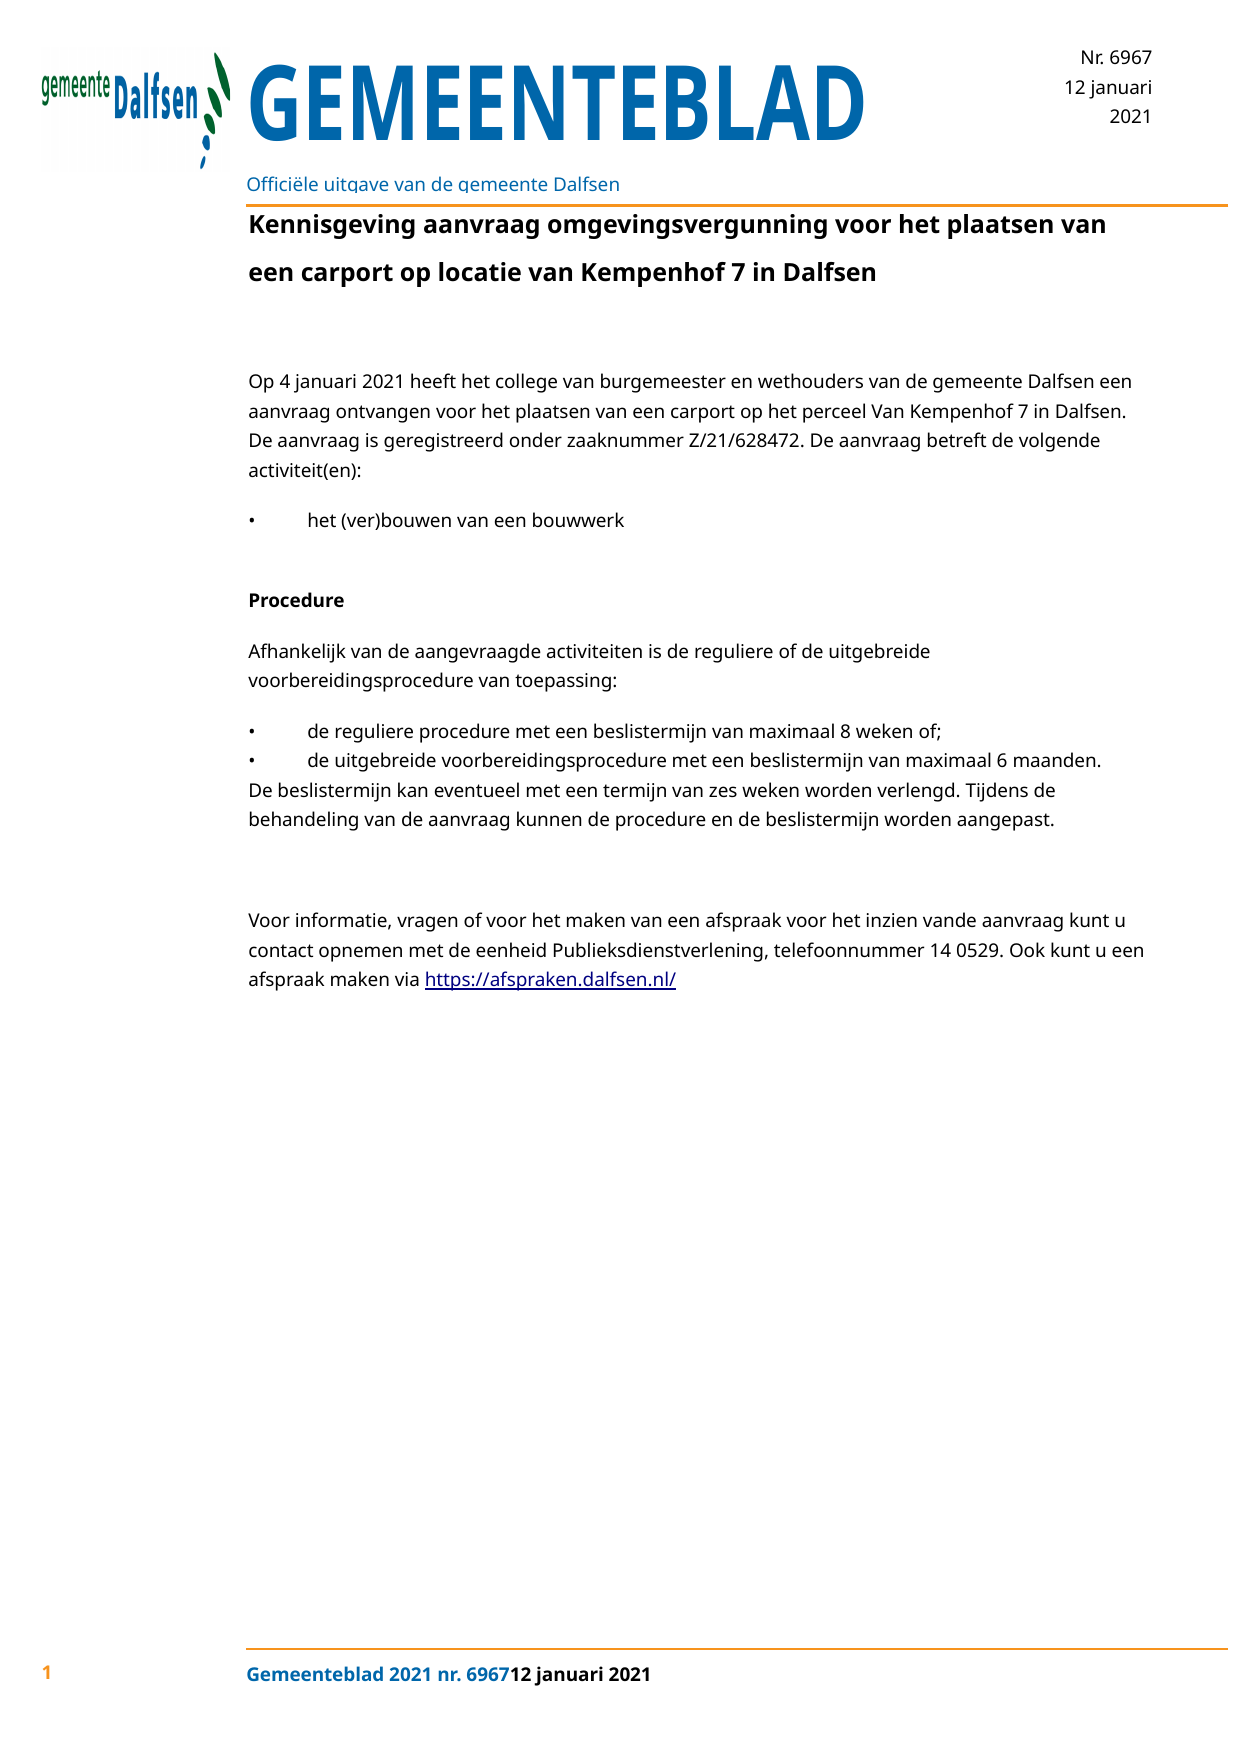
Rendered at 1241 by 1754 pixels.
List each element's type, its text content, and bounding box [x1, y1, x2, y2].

text De beslistermijn kan eventueel met een termijn van zes weken worden verlengd. Tijdens de behandeling van de aanvraag kunnen de procedure en de beslistermijn worden aangepast. [248, 777, 1152, 832]
text Procedure [248, 587, 1152, 613]
list de uitgebreide voorbereidingsprocedure met een beslistermijn van maximaal 6 maanden. [248, 747, 1152, 773]
list de reguliere procedure met een beslistermijn van maximaal 8 weken of; [248, 718, 1152, 744]
text Voor informatie, vragen of voor het maken van een afspraak voor het inzien vande aanvraag kunt u contact opnemen met de eenheid Publieksdienstverlening, telefoonnummer 14 0529. Ook kunt u een afspraak maken via https://afspraken.dalfsen.nl/ [248, 907, 1152, 992]
list het (ver)bouwen van een bouwwerk [248, 507, 1152, 533]
picture [41, 47, 231, 172]
text Kennisgeving aanvraag omgevingsvergunning voor het plaatsen van een carport op locatie van Kempenhof 7 in Dalfsen [248, 207, 1152, 288]
text Afhankelijk van de aangevraagde activiteiten is de reguliere of de uitgebreide voorbereidingsprocedure van toepassing: [248, 638, 1152, 693]
text Op 4 januari 2021 heeft het college van burgemeester en wethouders van de gemeente Dalfsen een aanvraag ontvangen voor het plaatsen van een carport op het perceel Van Kempenhof 7 in Dalfsen. De aanvraag is geregistreerd onder zaaknummer Z/21/628472. De aanvraag betreft de volgende activiteit(en): [248, 368, 1152, 483]
